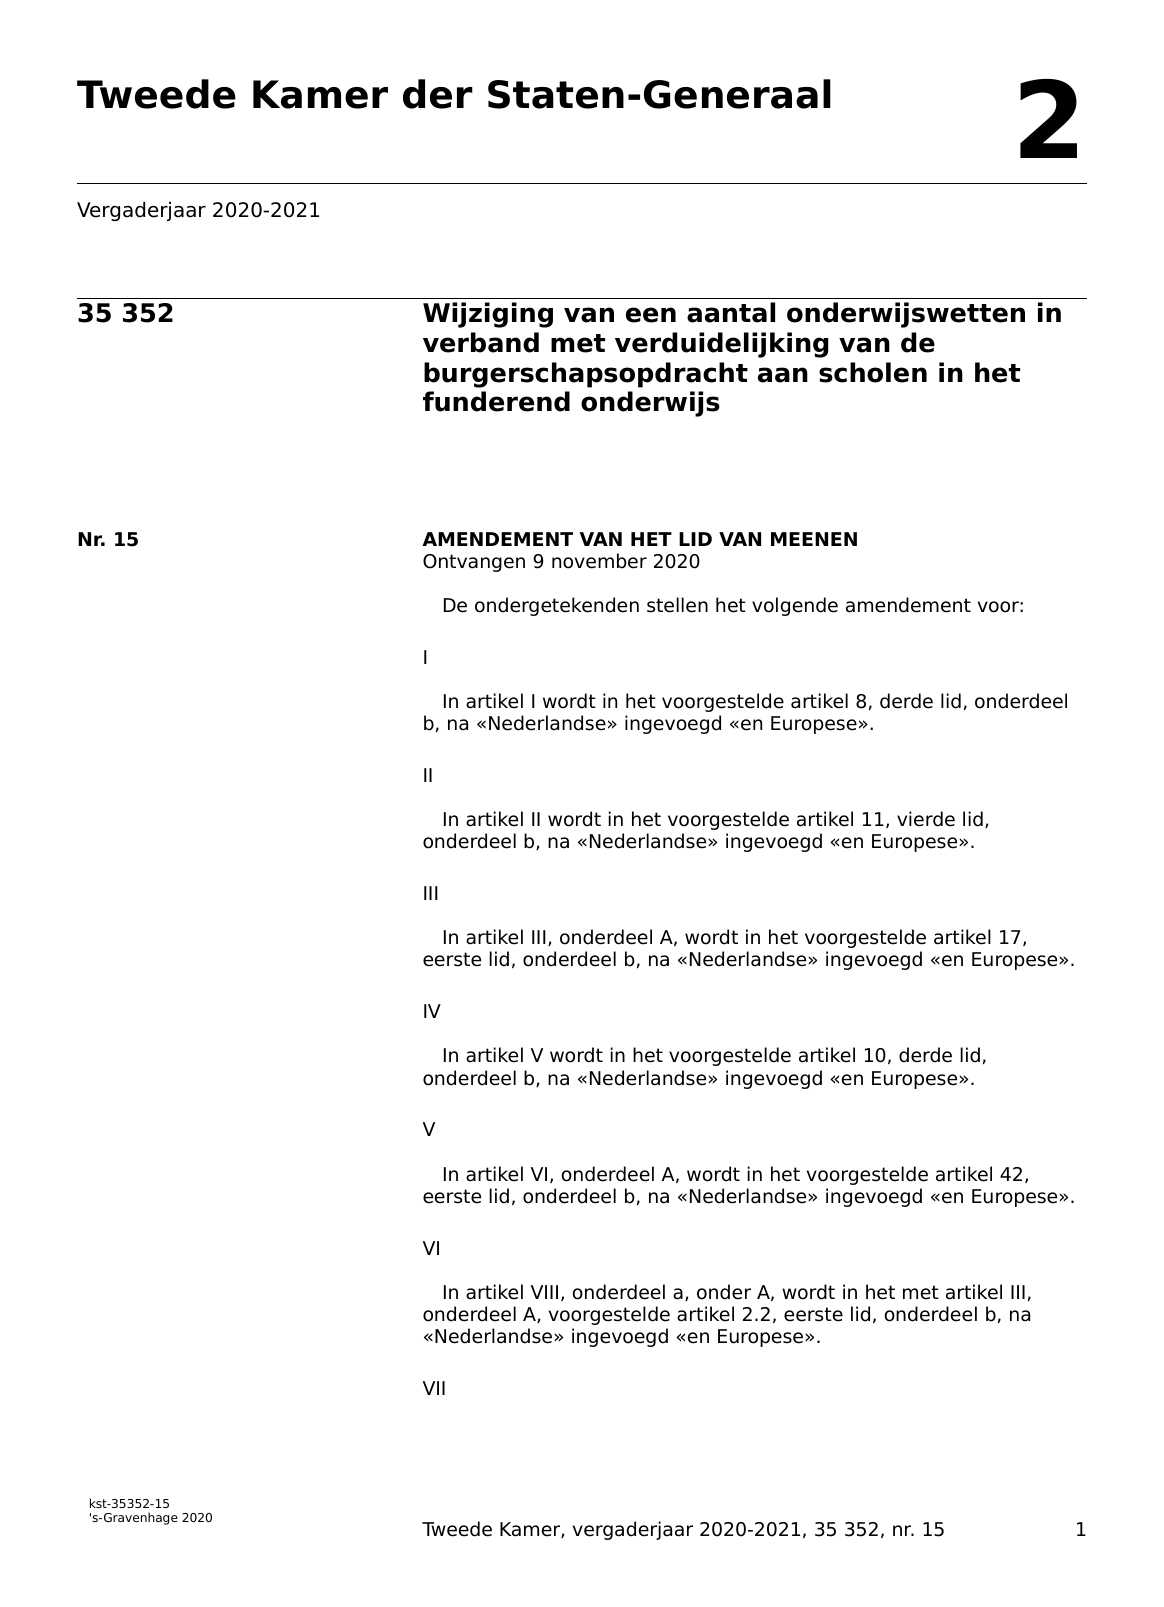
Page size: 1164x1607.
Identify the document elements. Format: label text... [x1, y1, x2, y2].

text In artikel VI, onderdeel A, wordt in het voorgestelde artikel 42, eerste lid, onderdeel b, na «Nederlandse» ingevoegd «en Europese». [422, 1163, 1087, 1207]
table_header 2 [886, 59, 1087, 183]
text 's-Gravenhage 2020 [88, 1511, 323, 1525]
subtitle II [422, 765, 1087, 787]
subtitle V [422, 1119, 1087, 1141]
text De ondergetekenden stellen het volgende amendement voor: [422, 595, 1087, 617]
text In artikel VIII, onderdeel a, onder A, wordt in het met artikel III, onderdeel A, voorgestelde artikel 2.2, eerste lid, onderdeel b, na «Nederlandse» ingevoegd «en Europese». [422, 1282, 1087, 1348]
subtitle Nr. 15 AMENDEMENT VAN HET LID VAN MEENEN [77, 529, 1087, 551]
text In artikel III, onderdeel A, wordt in het voorgestelde artikel 17, eerste lid, onderdeel b, na «Nederlandse» ingevoegd «en Europese». [422, 927, 1087, 971]
text In artikel V wordt in het voorgestelde artikel 10, derde lid, onderdeel b, na «Nederlandse» ingevoegd «en Europese». [422, 1045, 1087, 1089]
subtitle VI [422, 1237, 1087, 1259]
text In artikel I wordt in het voorgestelde artikel 8, derde lid, onderdeel b, na «Nederlandse» ingevoegd «en Europese». [422, 691, 1087, 735]
subtitle VII [422, 1378, 1087, 1399]
subtitle 35 352 Wijziging van een aantal onderwijswetten in verband met verduidelijking van de burgerschapsopdracht aan scholen in het funderend onderwijs [77, 299, 1087, 418]
subtitle III [422, 883, 1087, 905]
subtitle IV [422, 1001, 1087, 1023]
text kst-35352-15 [88, 1497, 323, 1511]
text In artikel II wordt in het voorgestelde artikel 11, vierde lid, onderdeel b, na «Nederlandse» ingevoegd «en Europese». [422, 809, 1087, 853]
subtitle I [422, 647, 1087, 669]
table_cell Vergaderjaar 2020-2021 [77, 184, 1087, 298]
table_header Tweede Kamer der Staten-Generaal [77, 59, 886, 183]
text Ontvangen 9 november 2020 [422, 551, 1087, 573]
